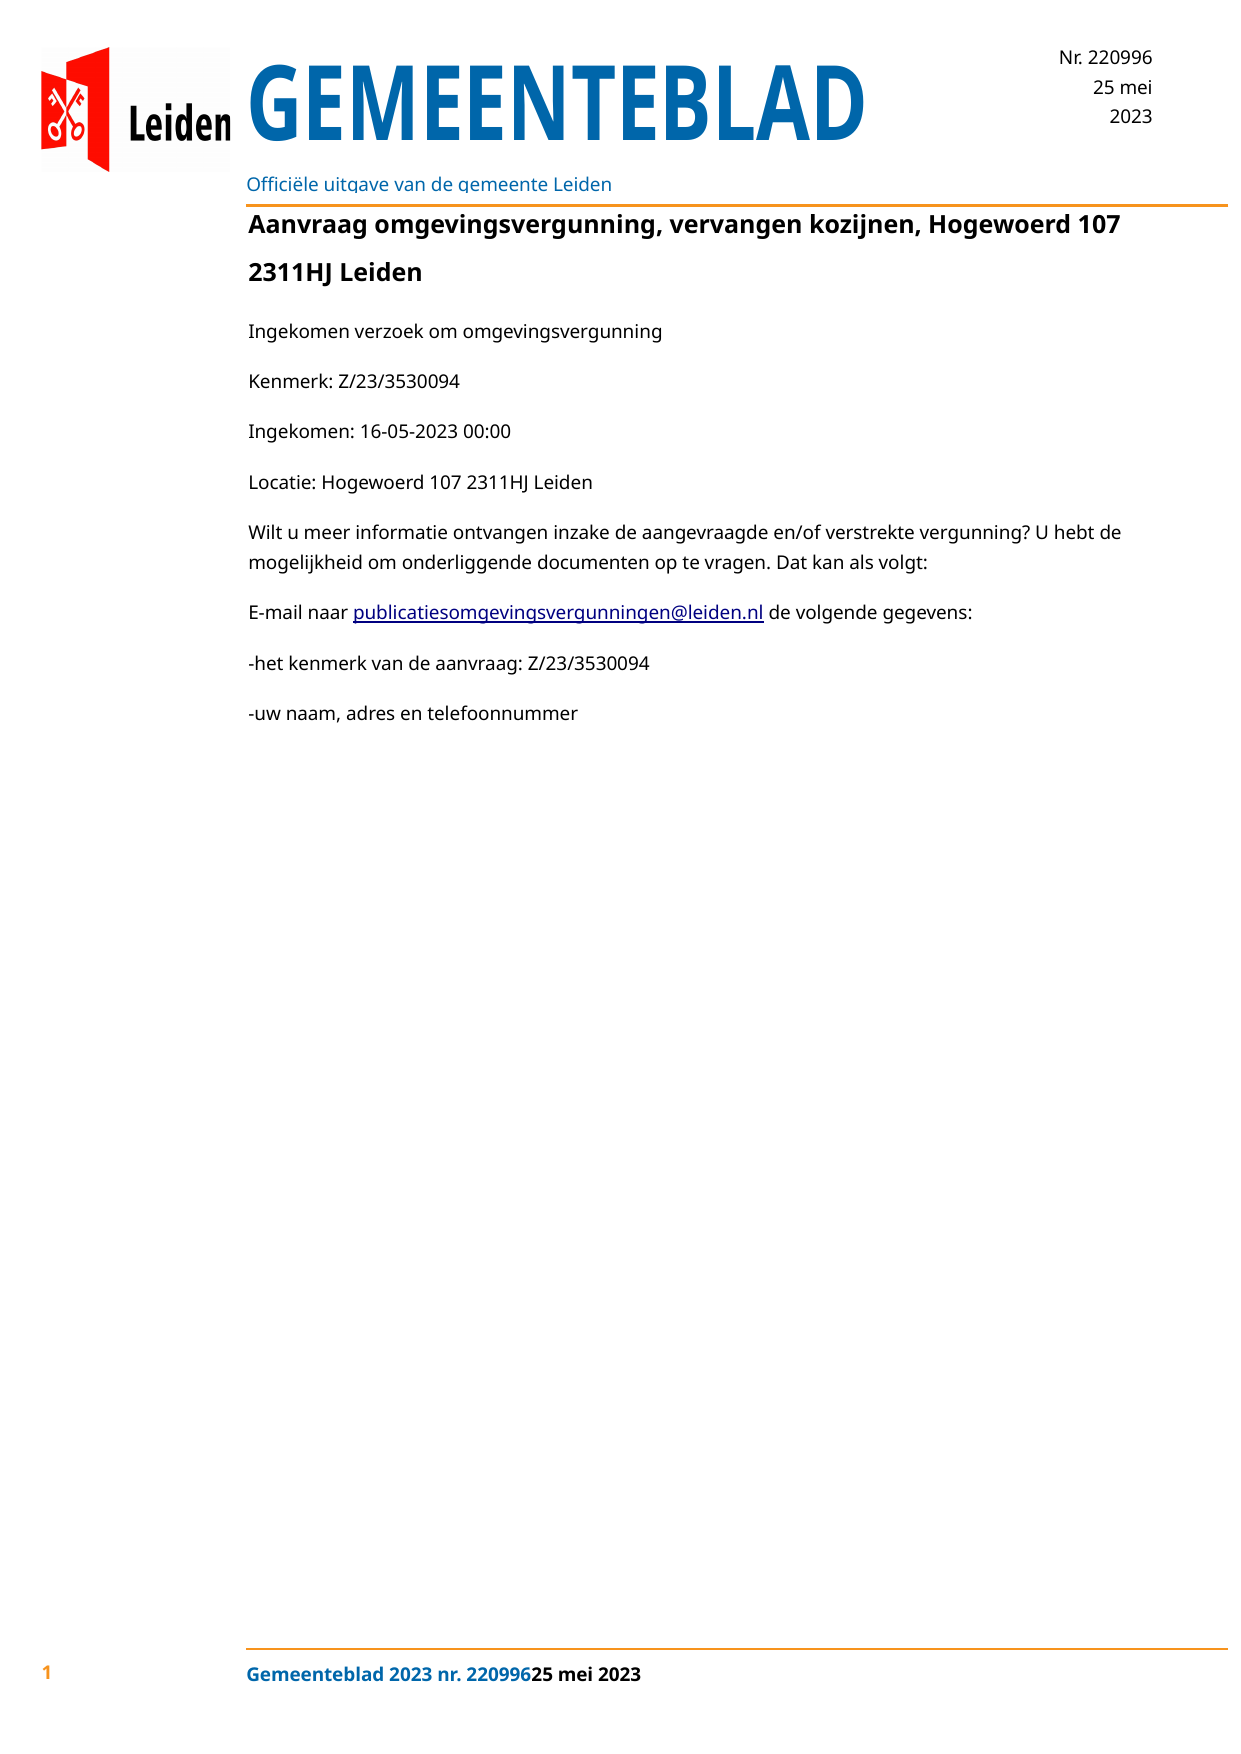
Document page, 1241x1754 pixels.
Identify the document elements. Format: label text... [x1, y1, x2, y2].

text Aanvraag omgevingsvergunning, vervangen kozijnen, Hogewoerd 107 2311HJ Leiden [248, 207, 1152, 288]
text Ingekomen verzoek om omgevingsvergunning [248, 318, 1152, 344]
text E-mail naar publicatiesomgevingsvergunningen@leiden.nl de volgende gegevens: [248, 599, 1152, 625]
text -uw naam, adres en telefoonnummer [248, 700, 1152, 726]
text Kenmerk: Z/23/3530094 [248, 368, 1152, 394]
text -het kenmerk van de aanvraag: Z/23/3530094 [248, 650, 1152, 676]
picture [41, 47, 231, 172]
text Ingekomen: 16-05-2023 00:00 [248, 419, 1152, 444]
text Wilt u meer informatie ontvangen inzake de aangevraagde en/of verstrekte vergunning? U hebt de mogelijkheid om onderliggende documenten op te vragen. Dat kan als volgt: [248, 519, 1152, 575]
text Locatie: Hogewoerd 107 2311HJ Leiden [248, 469, 1152, 495]
